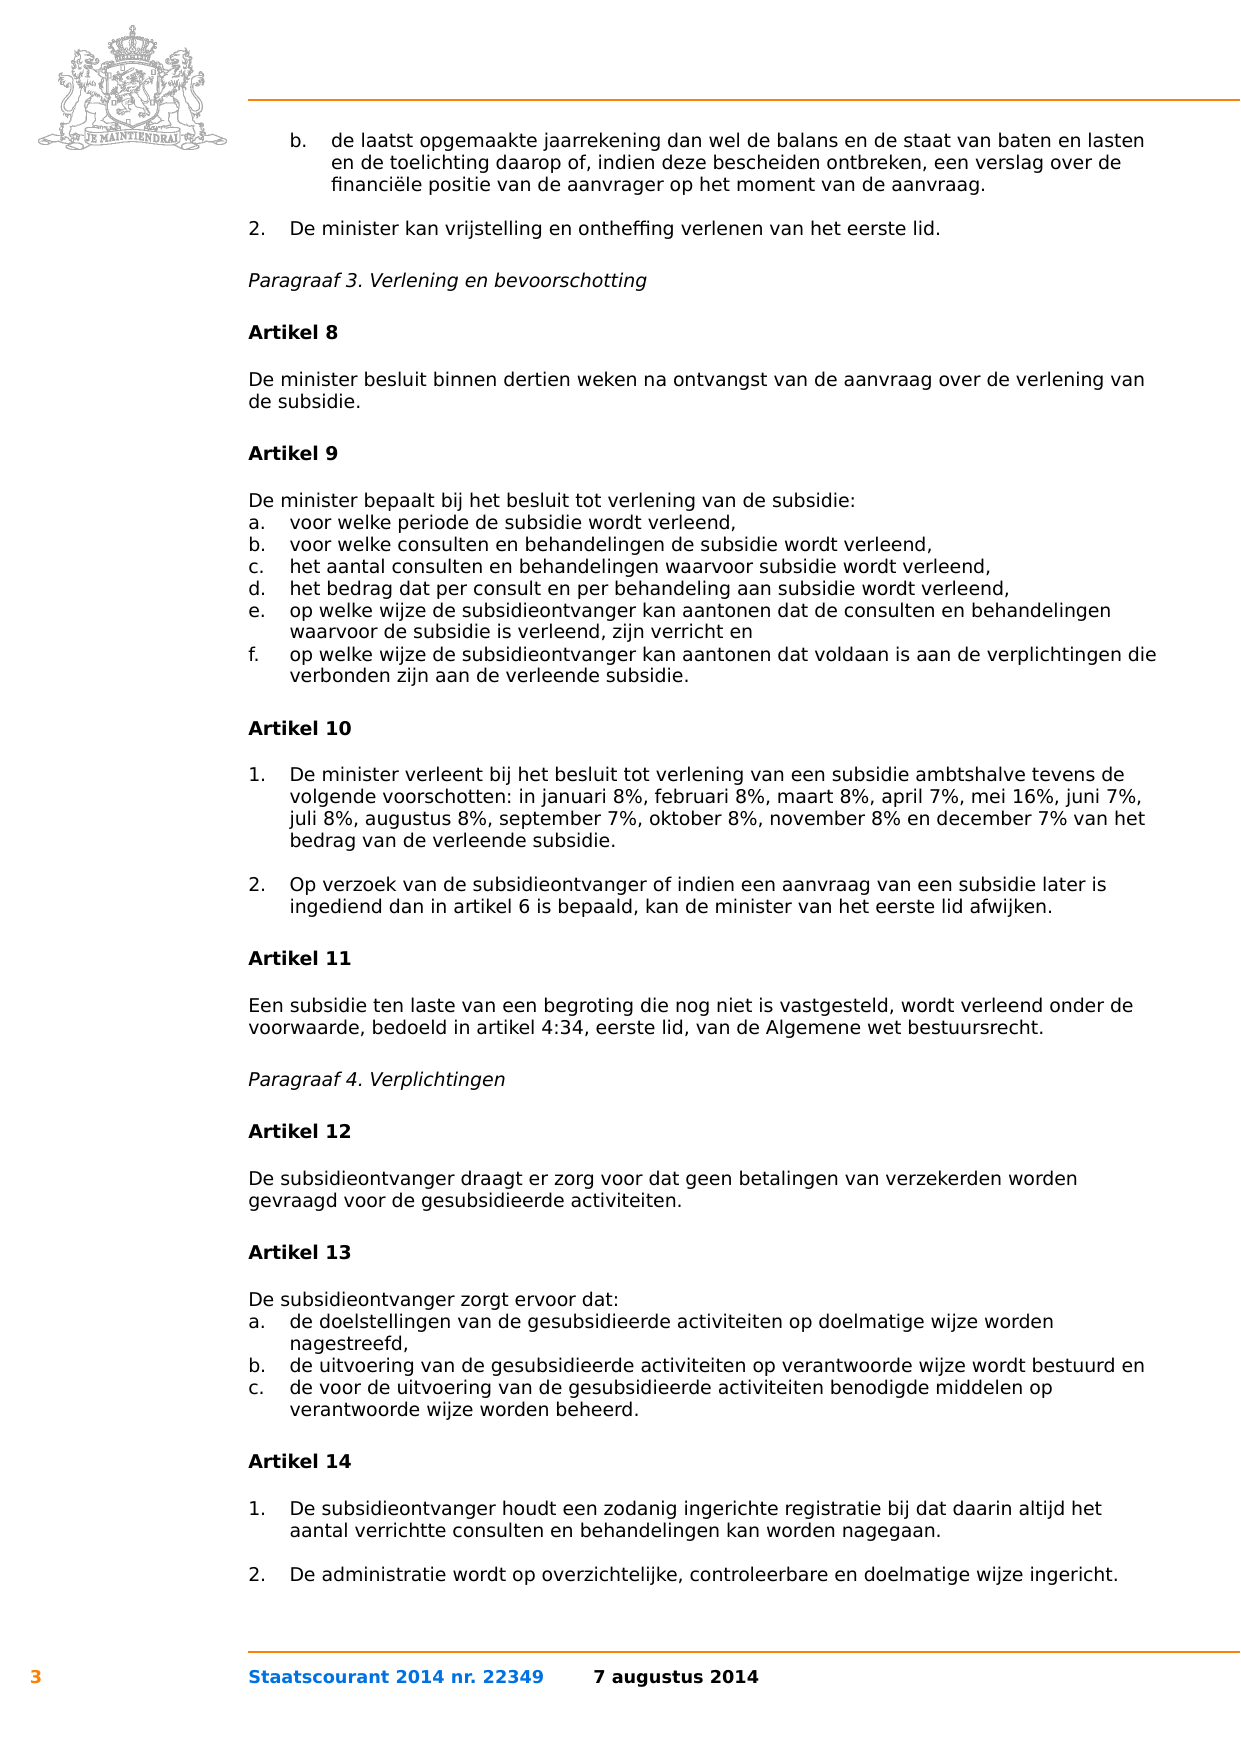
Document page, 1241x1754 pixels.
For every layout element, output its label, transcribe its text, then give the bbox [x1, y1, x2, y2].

text c. het aantal consulten en behandelingen waarvoor subsidie wordt verleend, [248, 556, 1163, 577]
subtitle Artikel 10 [248, 717, 1163, 739]
text f. op welke wijze de subsidieontvanger kan aantonen dat voldaan is aan de verplichtingen die verbonden zijn aan de verleende subsidie. [248, 643, 1163, 687]
text Een subsidie ten laste van een begroting die nog niet is vastgesteld, wordt verleend onder de voorwaarde, bedoeld in artikel 4:34, eerste lid, van de Algemene wet bestuursrecht. [248, 995, 1163, 1039]
subtitle Artikel 14 [248, 1451, 1163, 1473]
text a. voor welke periode de subsidie wordt verleend, [248, 512, 1163, 533]
subtitle Artikel 9 [248, 443, 1163, 464]
text b. de laatst opgemaakte jaarrekening dan wel de balans en de staat van baten en lasten en de toelichting daarop of, indien deze bescheiden ontbreken, een verslag over de financiële positie van de aanvrager op het moment van de aanvraag. [289, 130, 1163, 196]
subtitle Artikel 12 [248, 1121, 1163, 1143]
text 2. De administratie wordt op overzichtelijke, controleerbare en doelmatige wijze ingericht. [248, 1564, 1163, 1586]
text 1. De minister verleent bij het besluit tot verlening van een subsidie ambtshalve tevens de volgende voorschotten: in januari 8%, februari 8%, maart 8%, april 7%, mei 16%, juni 7%, juli 8%, augustus 8%, september 7%, oktober 8%, november 8% en december 7% van het bedrag van de verleende subsidie. [248, 764, 1163, 852]
text a. de doelstellingen van de gesubsidieerde activiteiten op doelmatige wijze worden nagestreefd, [248, 1311, 1163, 1355]
text c. de voor de uitvoering van de gesubsidieerde activiteiten benodigde middelen op verantwoorde wijze worden beheerd. [248, 1377, 1163, 1421]
subtitle Artikel 13 [248, 1242, 1163, 1264]
subtitle Artikel 11 [248, 948, 1163, 970]
text De minister bepaalt bij het besluit tot verlening van de subsidie: [248, 489, 1163, 512]
text De minister besluit binnen dertien weken na ontvangst van de aanvraag over de verlening van de subsidie. [248, 369, 1163, 413]
text e. op welke wijze de subsidieontvanger kan aantonen dat de consulten en behandelingen waarvoor de subsidie is verleend, zijn verricht en [248, 599, 1163, 643]
text 2. De minister kan vrijstelling en ontheffing verlenen van het eerste lid. [248, 218, 1163, 240]
subtitle Artikel 8 [248, 322, 1163, 344]
subtitle Paragraaf 4. Verplichtingen [248, 1069, 1163, 1091]
text De subsidieontvanger draagt er zorg voor dat geen betalingen van verzekerden worden gevraagd voor de gesubsidieerde activiteiten. [248, 1168, 1163, 1212]
subtitle Paragraaf 3. Verlening en bevoorschotting [248, 270, 1163, 292]
text b. voor welke consulten en behandelingen de subsidie wordt verleend, [248, 533, 1163, 556]
text d. het bedrag dat per consult en per behandeling aan subsidie wordt verleend, [248, 577, 1163, 599]
text De subsidieontvanger zorgt ervoor dat: [248, 1289, 1163, 1311]
text 1. De subsidieontvanger houdt een zodanig ingerichte registratie bij dat daarin altijd het aantal verrichtte consulten en behandelingen kan worden nagegaan. [248, 1498, 1163, 1542]
text b. de uitvoering van de gesubsidieerde activiteiten op verantwoorde wijze wordt bestuurd en [248, 1355, 1163, 1377]
picture [38, 25, 227, 150]
text 2. Op verzoek van de subsidieontvanger of indien een aanvraag van een subsidie later is ingediend dan in artikel 6 is bepaald, kan de minister van het eerste lid afwijken. [248, 874, 1163, 918]
